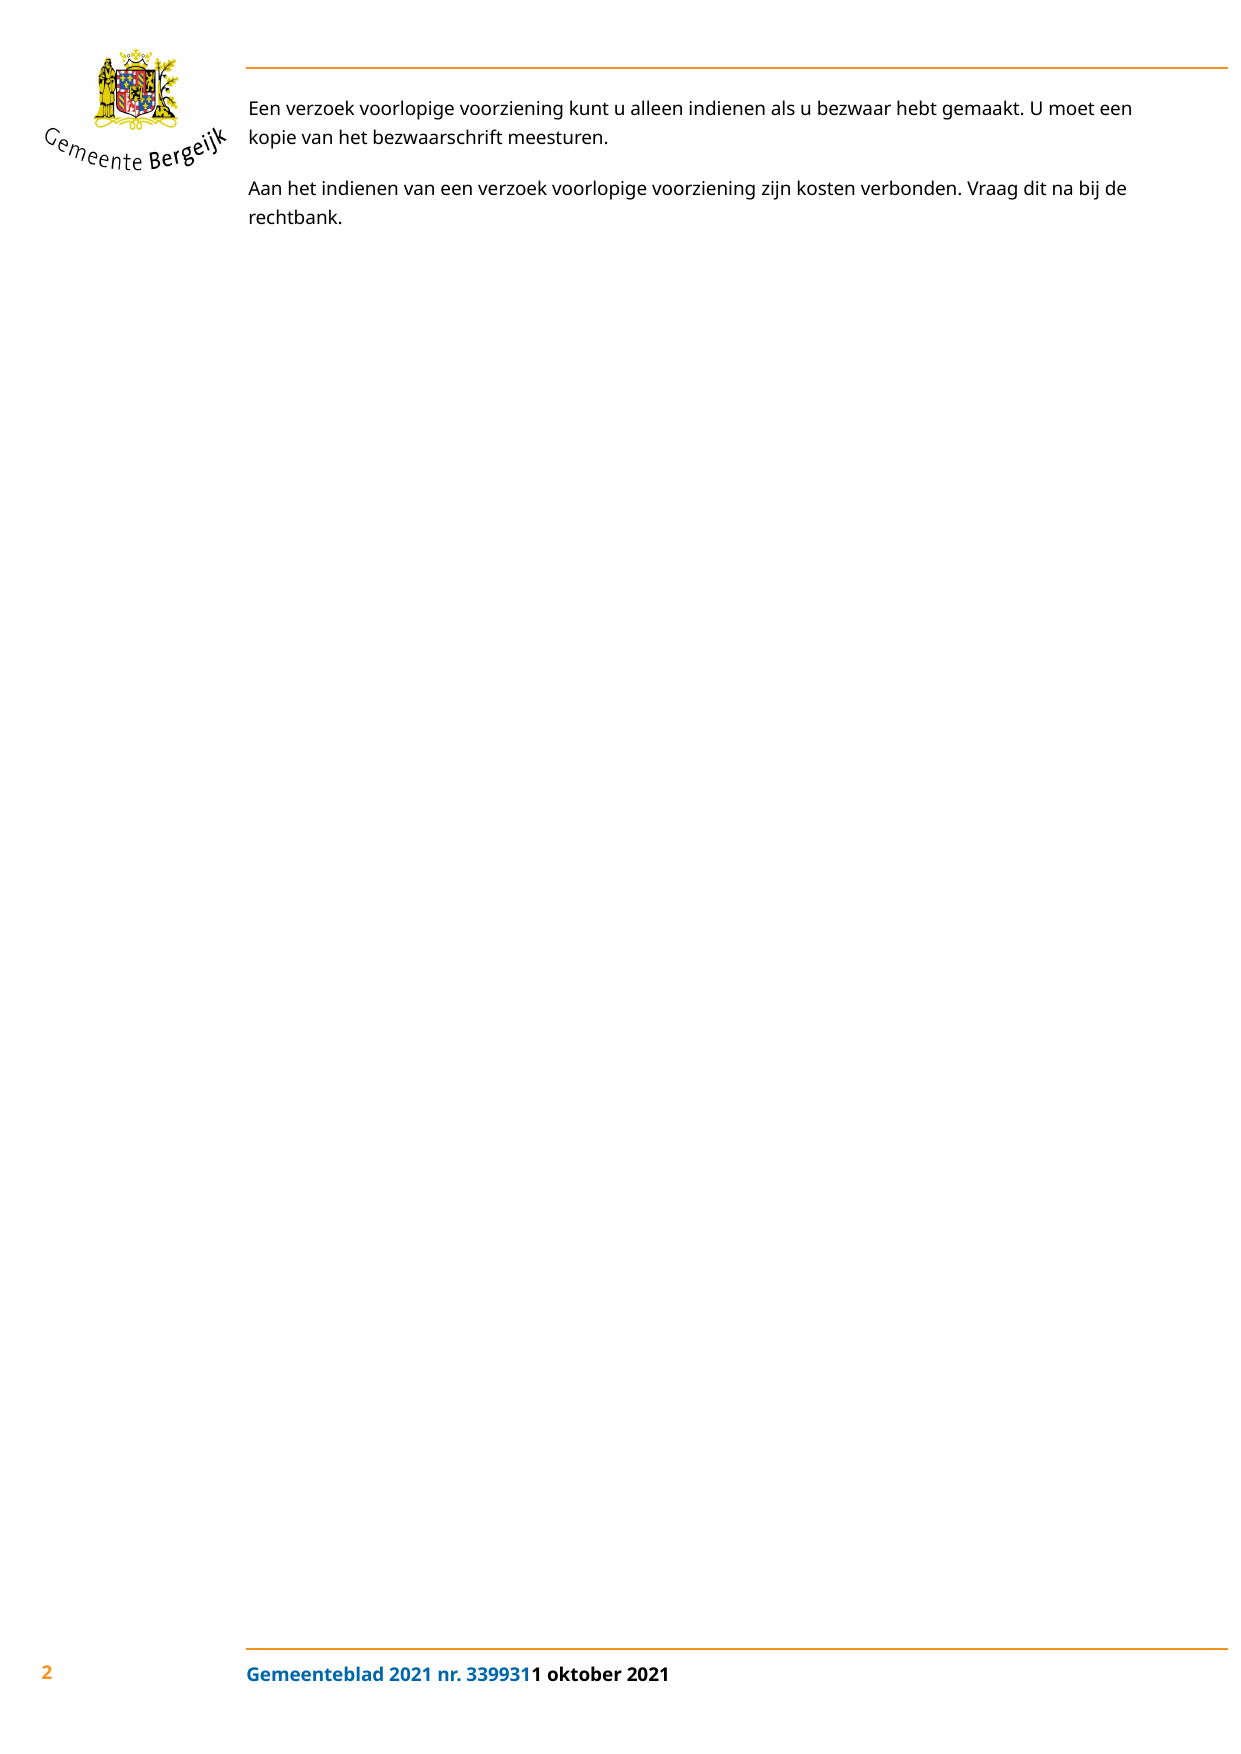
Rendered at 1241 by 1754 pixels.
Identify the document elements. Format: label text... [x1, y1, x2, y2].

text Aan het indienen van een verzoek voorlopige voorziening zijn kosten verbonden. Vraag dit na bij de rechtbank. [248, 175, 1152, 230]
text Een verzoek voorlopige voorziening kunt u alleen indienen als u bezwaar hebt gemaakt. U moet een kopie van het bezwaarschrift meesturen. [248, 95, 1152, 150]
picture [41, 47, 231, 172]
